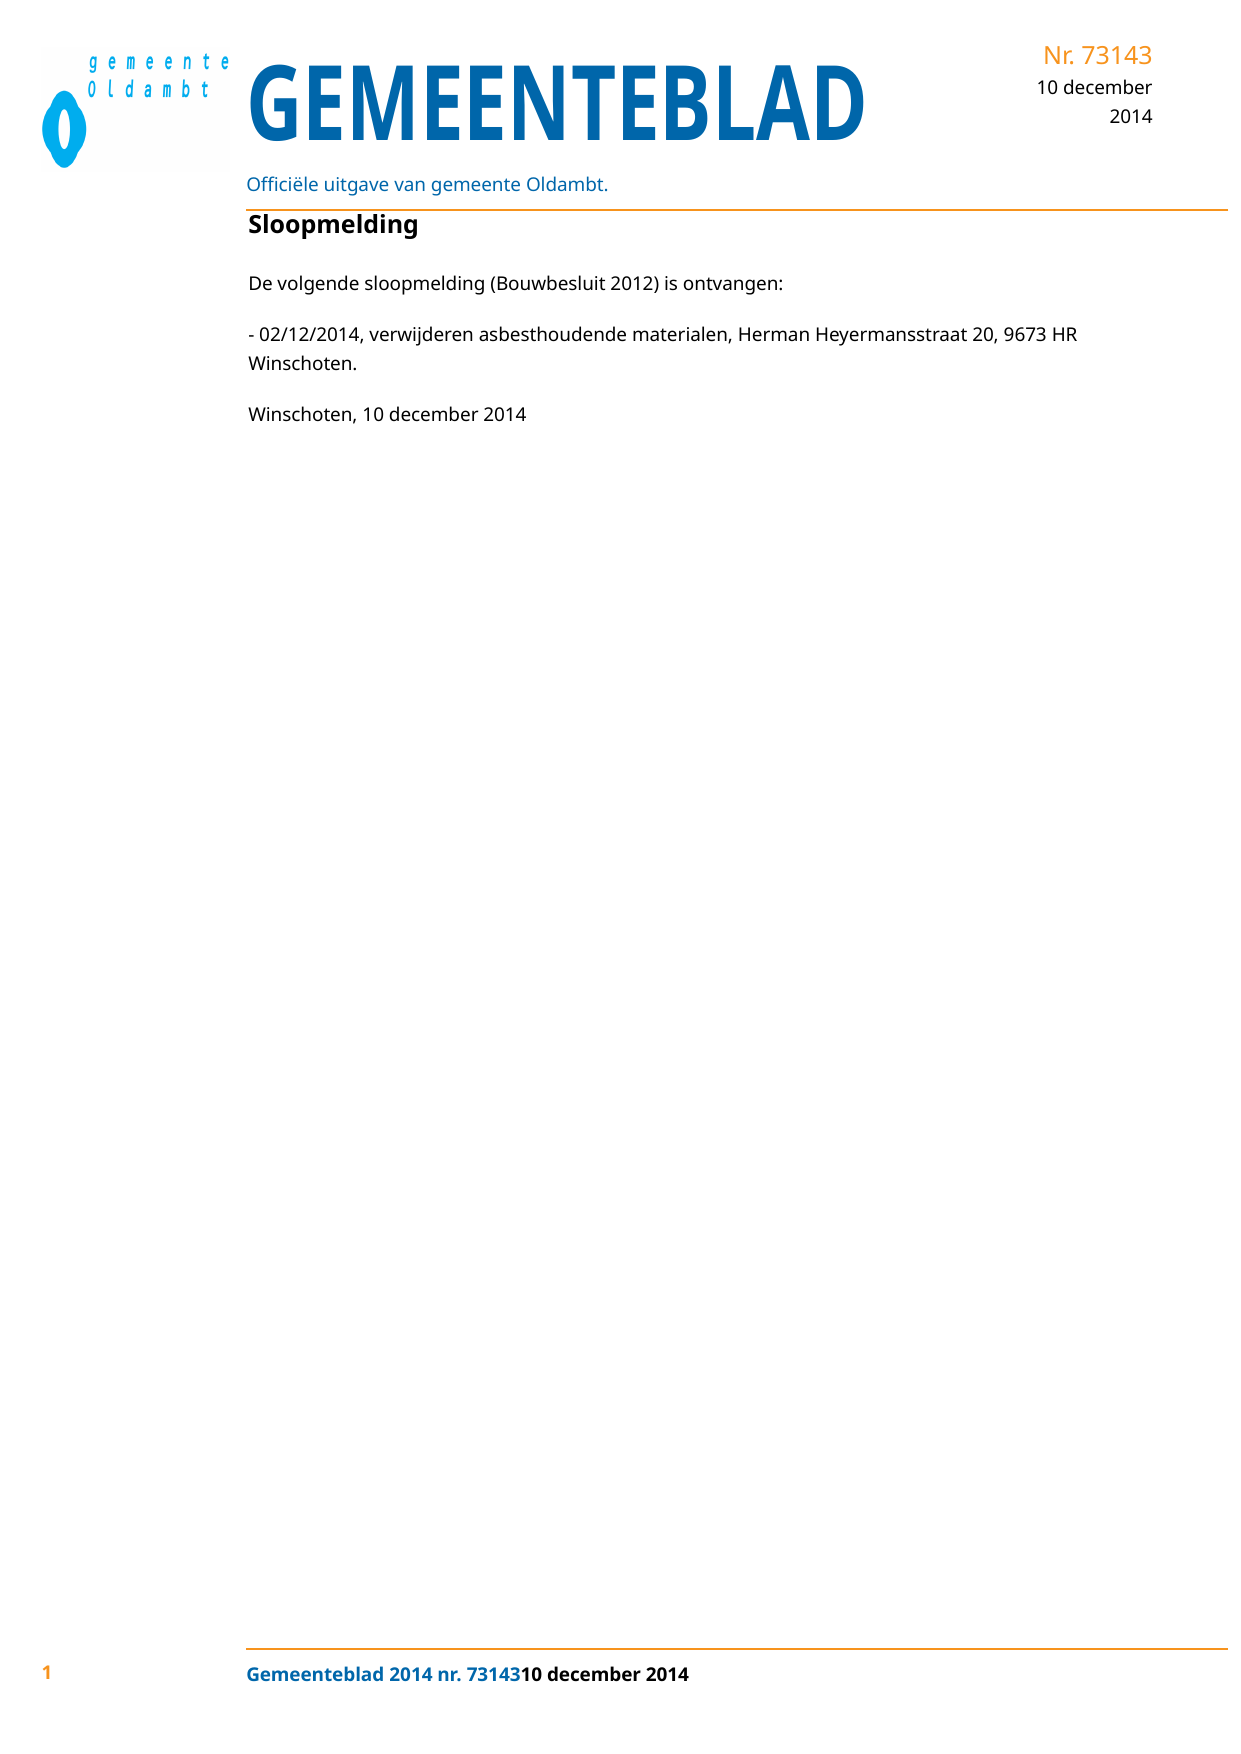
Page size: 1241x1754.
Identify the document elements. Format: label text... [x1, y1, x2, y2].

text - 02/12/2014, verwijderen asbesthoudende materialen, Herman Heyermansstraat 20, 9673 HR Winschoten. [248, 321, 1152, 376]
text Sloopmelding [248, 211, 1152, 241]
picture [41, 47, 231, 172]
text De volgende sloopmelding (Bouwbesluit 2012) is ontvangen: [248, 270, 1152, 296]
text Winschoten, 10 december 2014 [248, 401, 1152, 426]
